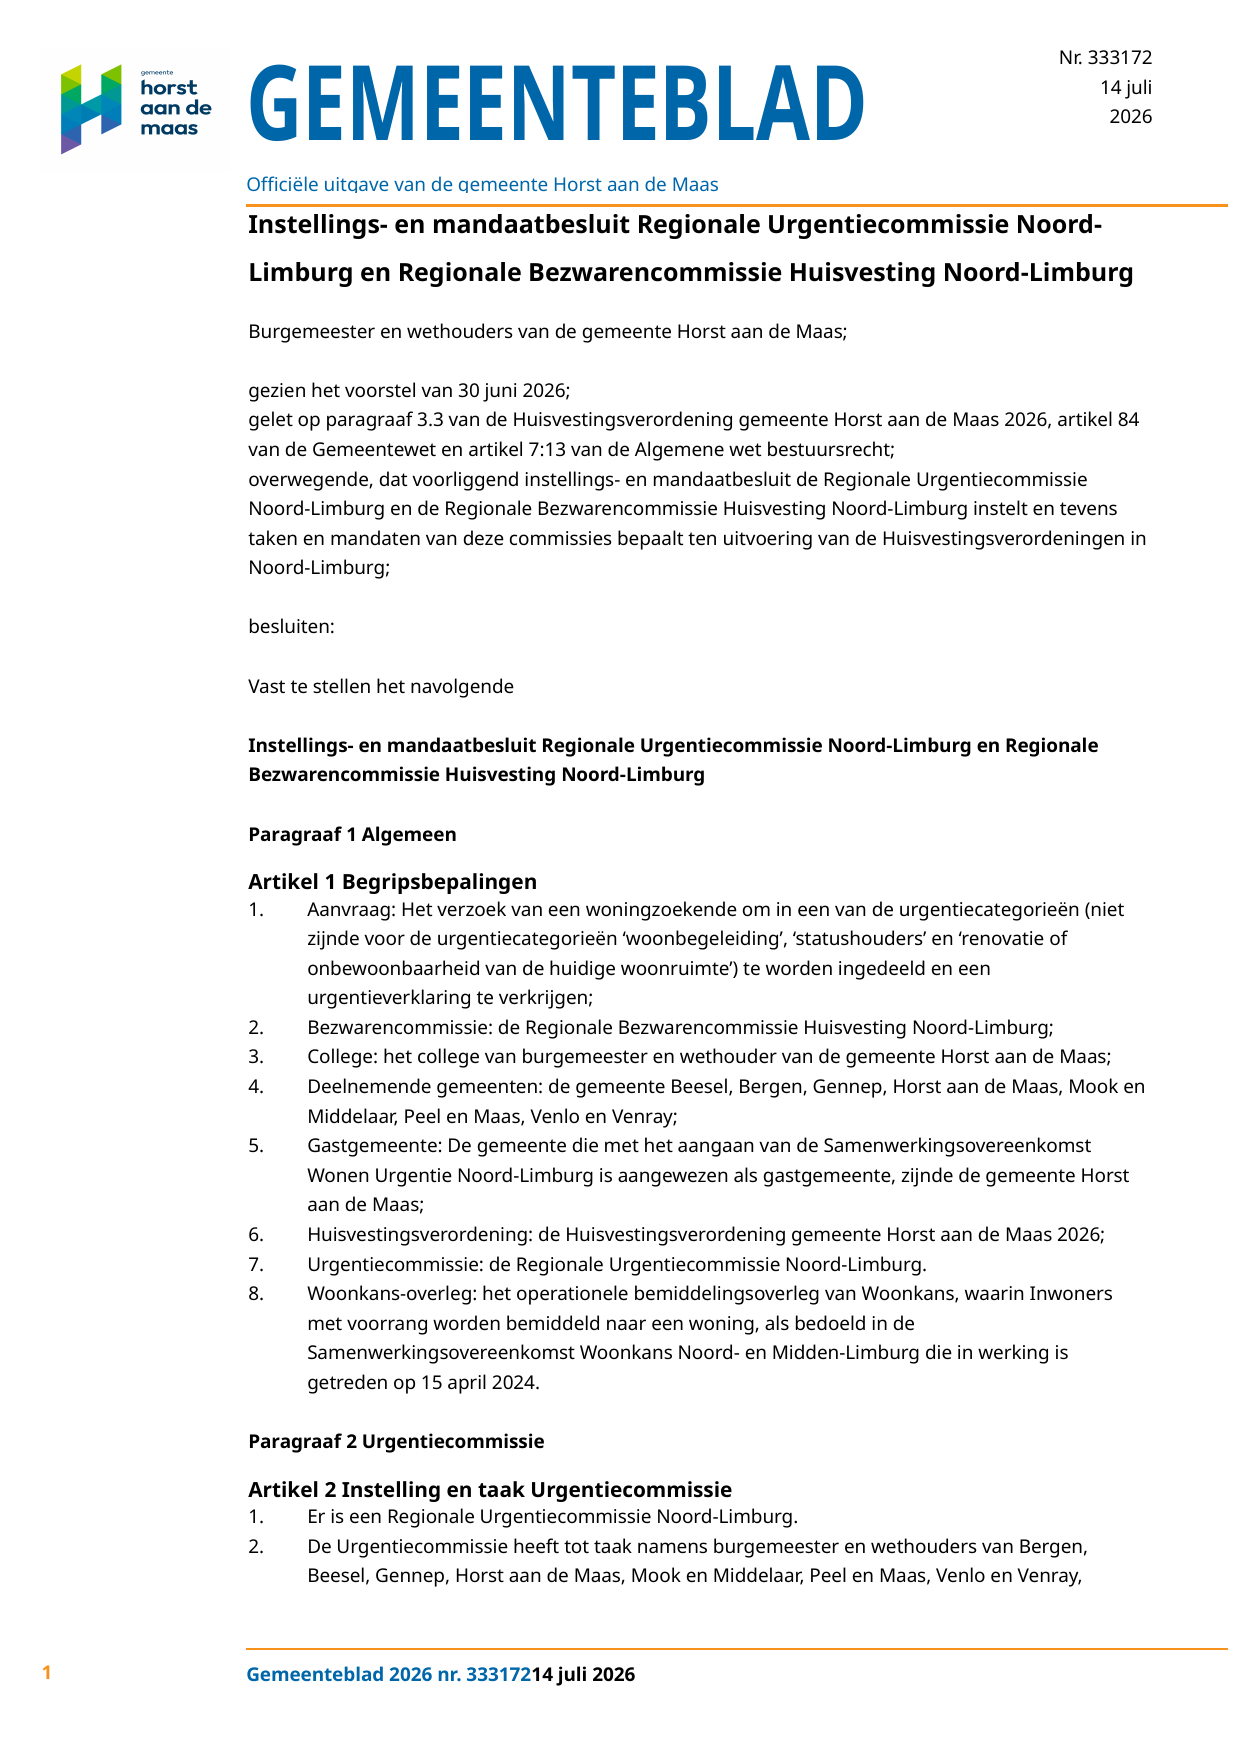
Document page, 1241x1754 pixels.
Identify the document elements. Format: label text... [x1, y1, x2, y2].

text gelet op paragraaf 3.3 van de Huisvestingsverordening gemeente Horst aan de Maas 2026, artikel 84 van de Gemeentewet en artikel 7:13 van de Algemene wet bestuursrecht; [248, 407, 1152, 462]
list College: het college van burgemeester en wethouder van de gemeente Horst aan de Maas; [248, 1044, 1152, 1069]
text Paragraaf 1 Algemeen [248, 821, 1152, 847]
list Urgentiecommissie: de Regionale Urgentiecommissie Noord-Limburg. [248, 1251, 1152, 1277]
text gezien het voorstel van 30 juni 2026; [248, 377, 1152, 403]
text overwegende, dat voorliggend instellings- en mandaatbesluit de Regionale Urgentiecommissie Noord-Limburg en de Regionale Bezwarencommissie Huisvesting Noord-Limburg instelt en tevens taken en mandaten van deze commissies bepaalt ten uitvoering van de Huisvestingsverordeningen in Noord-Limburg; [248, 466, 1152, 580]
list Bezwarencommissie: de Regionale Bezwarencommissie Huisvesting Noord-Limburg; [248, 1014, 1152, 1040]
text Artikel 2 Instelling en taak Urgentiecommissie [248, 1475, 1152, 1503]
text Instellings- en mandaatbesluit Regionale Urgentiecommissie Noord-Limburg en Regionale Bezwarencommissie Huisvesting Noord-Limburg [248, 732, 1152, 787]
text Burgemeester en wethouders van de gemeente Horst aan de Maas; [248, 318, 1152, 344]
text Instellings- en mandaatbesluit Regionale Urgentiecommissie Noord-Limburg en Regionale Bezwarencommissie Huisvesting Noord-Limburg [248, 207, 1152, 288]
text Paragraaf 2 Urgentiecommissie [248, 1428, 1152, 1454]
list Huisvestingsverordening: de Huisvestingsverordening gemeente Horst aan de Maas 2026; [248, 1221, 1152, 1247]
list Aanvraag: Het verzoek van een woningzoekende om in een van de urgentiecategorieën (niet zijnde voor de urgentiecategorieën ‘woonbegeleiding’, ‘statushouders’ en ‘renovatie of onbewoonbaarheid van de huidige woonruimte’) te worden ingedeeld en een urgentieverklaring te verkrijgen; [248, 896, 1152, 1010]
text besluiten: [248, 614, 1152, 639]
list Deelnemende gemeenten: de gemeente Beesel, Bergen, Gennep, Horst aan de Maas, Mook en Middelaar, Peel en Maas, Venlo en Venray; [248, 1073, 1152, 1129]
picture [41, 47, 231, 172]
list Er is een Regionale Urgentiecommissie Noord-Limburg. [248, 1503, 1152, 1529]
list Woonkans-overleg: het operationele bemiddelingsoverleg van Woonkans, waarin Inwoners met voorrang worden bemiddeld naar een woning, als bedoeld in de Samenwerkingsovereenkomst Woonkans Noord- en Midden-Limburg die in werking is getreden op 15 april 2024. [248, 1280, 1152, 1395]
list De Urgentiecommissie heeft tot taak namens burgemeester en wethouders van Bergen, Beesel, Gennep, Horst aan de Maas, Mook en Middelaar, Peel en Maas, Venlo en Venray, [248, 1533, 1152, 1588]
text Artikel 1 Begripsbepalingen [248, 867, 1152, 896]
text Vast te stellen het navolgende [248, 673, 1152, 699]
list Gastgemeente: De gemeente die met het aangaan van de Samenwerkingsovereenkomst Wonen Urgentie Noord-Limburg is aangewezen als gastgemeente, zijnde de gemeente Horst aan de Maas; [248, 1132, 1152, 1217]
